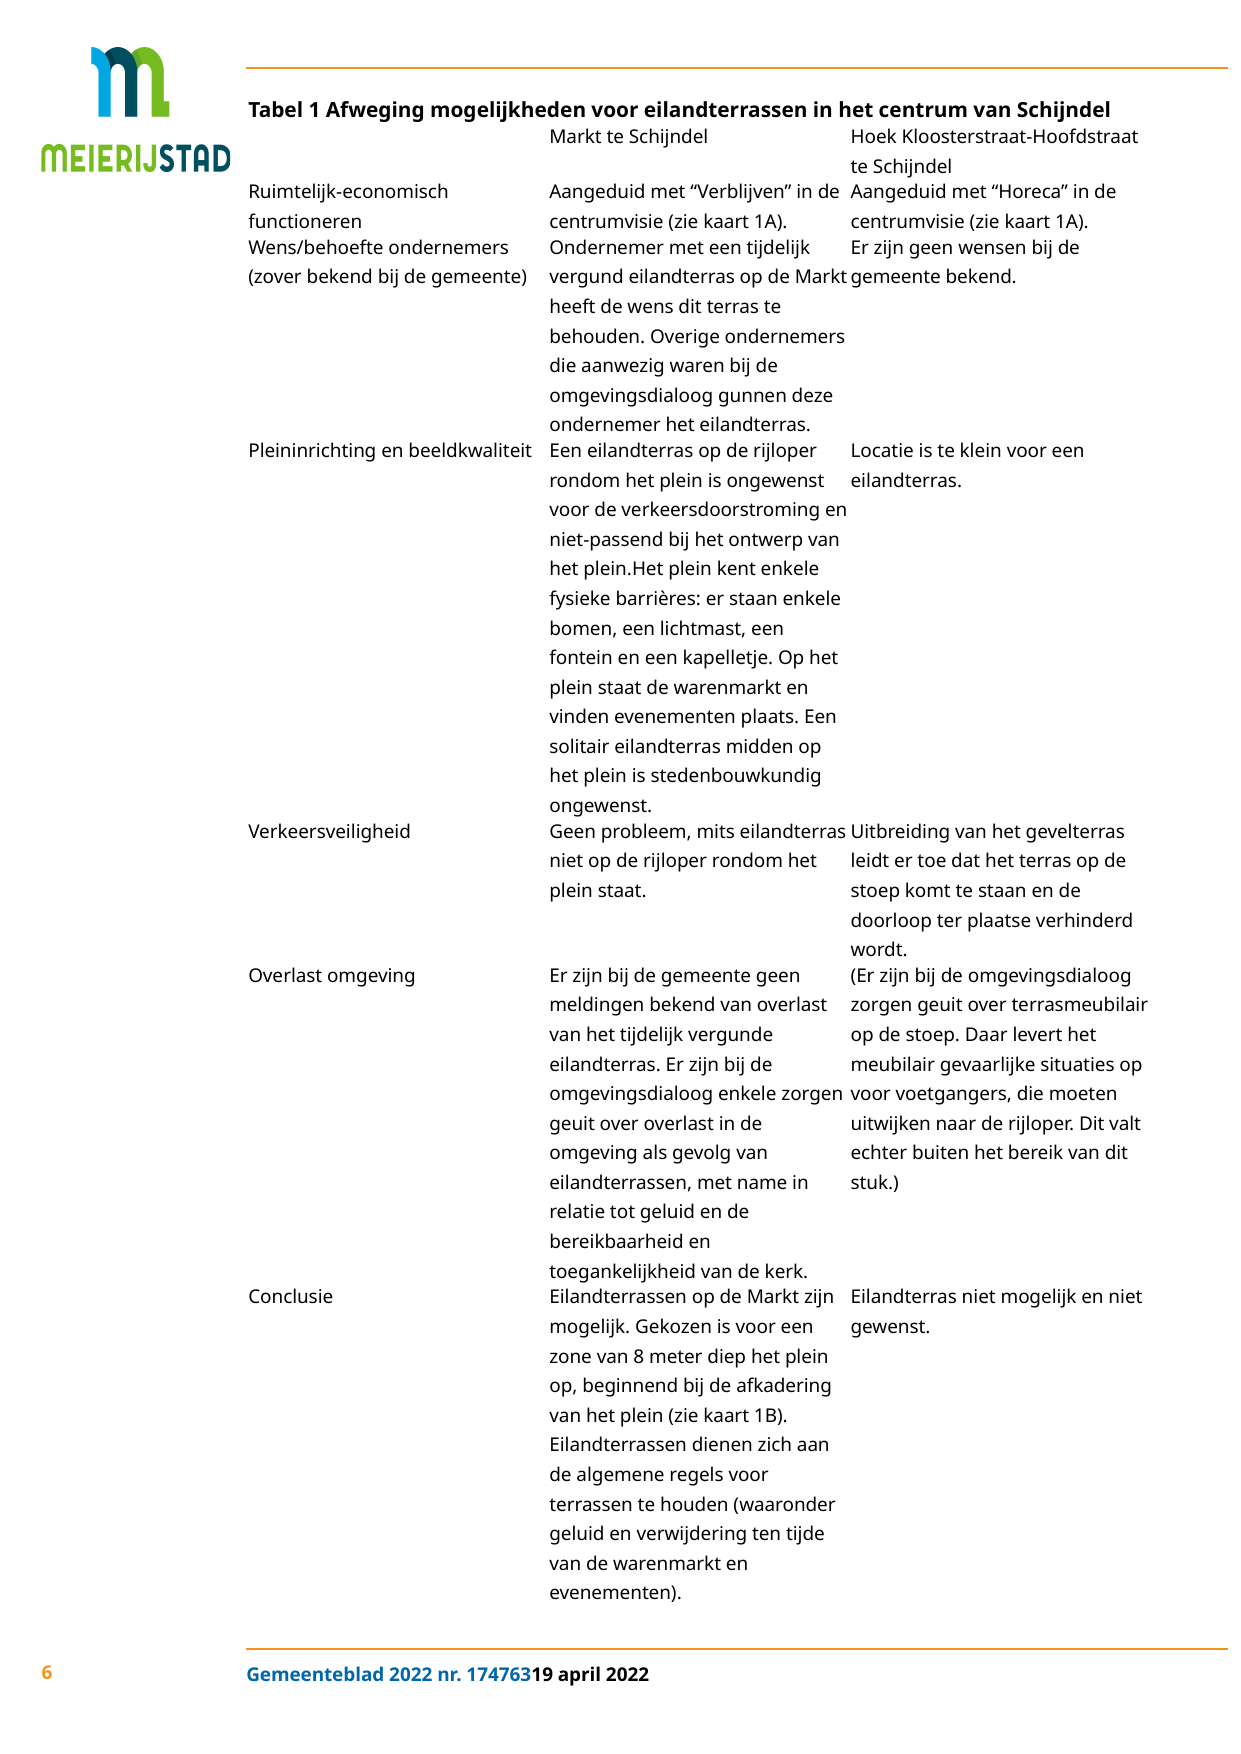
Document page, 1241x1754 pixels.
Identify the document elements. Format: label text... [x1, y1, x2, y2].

table_cell Er zijn geen wensen bij de gemeente bekend. [850, 234, 1152, 437]
table_cell Locatie is te klein voor een eilandterras. [850, 437, 1152, 818]
table_cell Ondernemer met een tijdelijk vergund eilandterras op de Markt heeft de wens dit terras te behouden. Overige ondernemers die aanwezig waren bij de omgevingsdialoog gunnen deze ondernemer het eilandterras. [549, 234, 850, 437]
table_cell Uitbreiding van het gevelterras leidt er toe dat het terras op de stoep komt te staan en de doorloop ter plaatse verhinderd wordt. [850, 818, 1152, 962]
table_cell Geen probleem, mits eilandterras niet op de rijloper rondom het plein staat. [549, 818, 850, 962]
table_cell Verkeersveiligheid [248, 818, 549, 962]
table_cell Ruimtelijk-economisch functioneren [248, 179, 549, 234]
table_cell (Er zijn bij de omgevingsdialoog zorgen geuit over terrasmeubilair op de stoep. Daar levert het meubilair gevaarlijke situaties op voor voetgangers, die moeten uitwijken naar de rijloper. Dit valt echter buiten het bereik van dit stuk.) [850, 962, 1152, 1284]
picture [41, 47, 231, 172]
table_cell Eilandterras niet mogelijk en niet gewenst. [850, 1284, 1152, 1605]
table_cell Aangeduid met “Verblijven” in de centrumvisie (zie kaart 1A). [549, 179, 850, 234]
table_header [248, 124, 549, 179]
table_header Hoek Kloosterstraat-Hoofdstraat te Schijndel [850, 124, 1152, 179]
table_cell Een eilandterras op de rijloper rondom het plein is ongewenst voor de verkeersdoorstroming en niet-passend bij het ontwerp van het plein.Het plein kent enkele fysieke barrières: er staan enkele bomen, een lichtmast, een fontein en een kapelletje. Op het plein staat de warenmarkt en vinden evenementen plaats. Een solitair eilandterras midden op het plein is stedenbouwkundig ongewenst. [549, 437, 850, 818]
table_cell Eilandterrassen op de Markt zijn mogelijk. Gekozen is voor een zone van 8 meter diep het plein op, beginnend bij de afkadering van het plein (zie kaart 1B). Eilandterrassen dienen zich aan de algemene regels voor terrassen te houden (waaronder geluid en verwijdering ten tijde van de warenmarkt en evenementen). [549, 1284, 850, 1605]
text Tabel 1 Afweging mogelijkheden voor eilandterrassen in het centrum van Schijndel [248, 95, 1152, 123]
table_cell Er zijn bij de gemeente geen meldingen bekend van overlast van het tijdelijk vergunde eilandterras. Er zijn bij de omgevingsdialoog enkele zorgen geuit over overlast in de omgeving als gevolg van eilandterrassen, met name in relatie tot geluid en de bereikbaarheid en toegankelijkheid van de kerk. [549, 962, 850, 1284]
table_cell Aangeduid met “Horeca” in de centrumvisie (zie kaart 1A). [850, 179, 1152, 234]
table_cell Pleininrichting en beeldkwaliteit [248, 437, 549, 818]
table_cell Conclusie [248, 1284, 549, 1605]
table_header Markt te Schijndel [549, 124, 850, 179]
table_cell Overlast omgeving [248, 962, 549, 1284]
table_cell Wens/behoefte ondernemers (zover bekend bij de gemeente) [248, 234, 549, 437]
